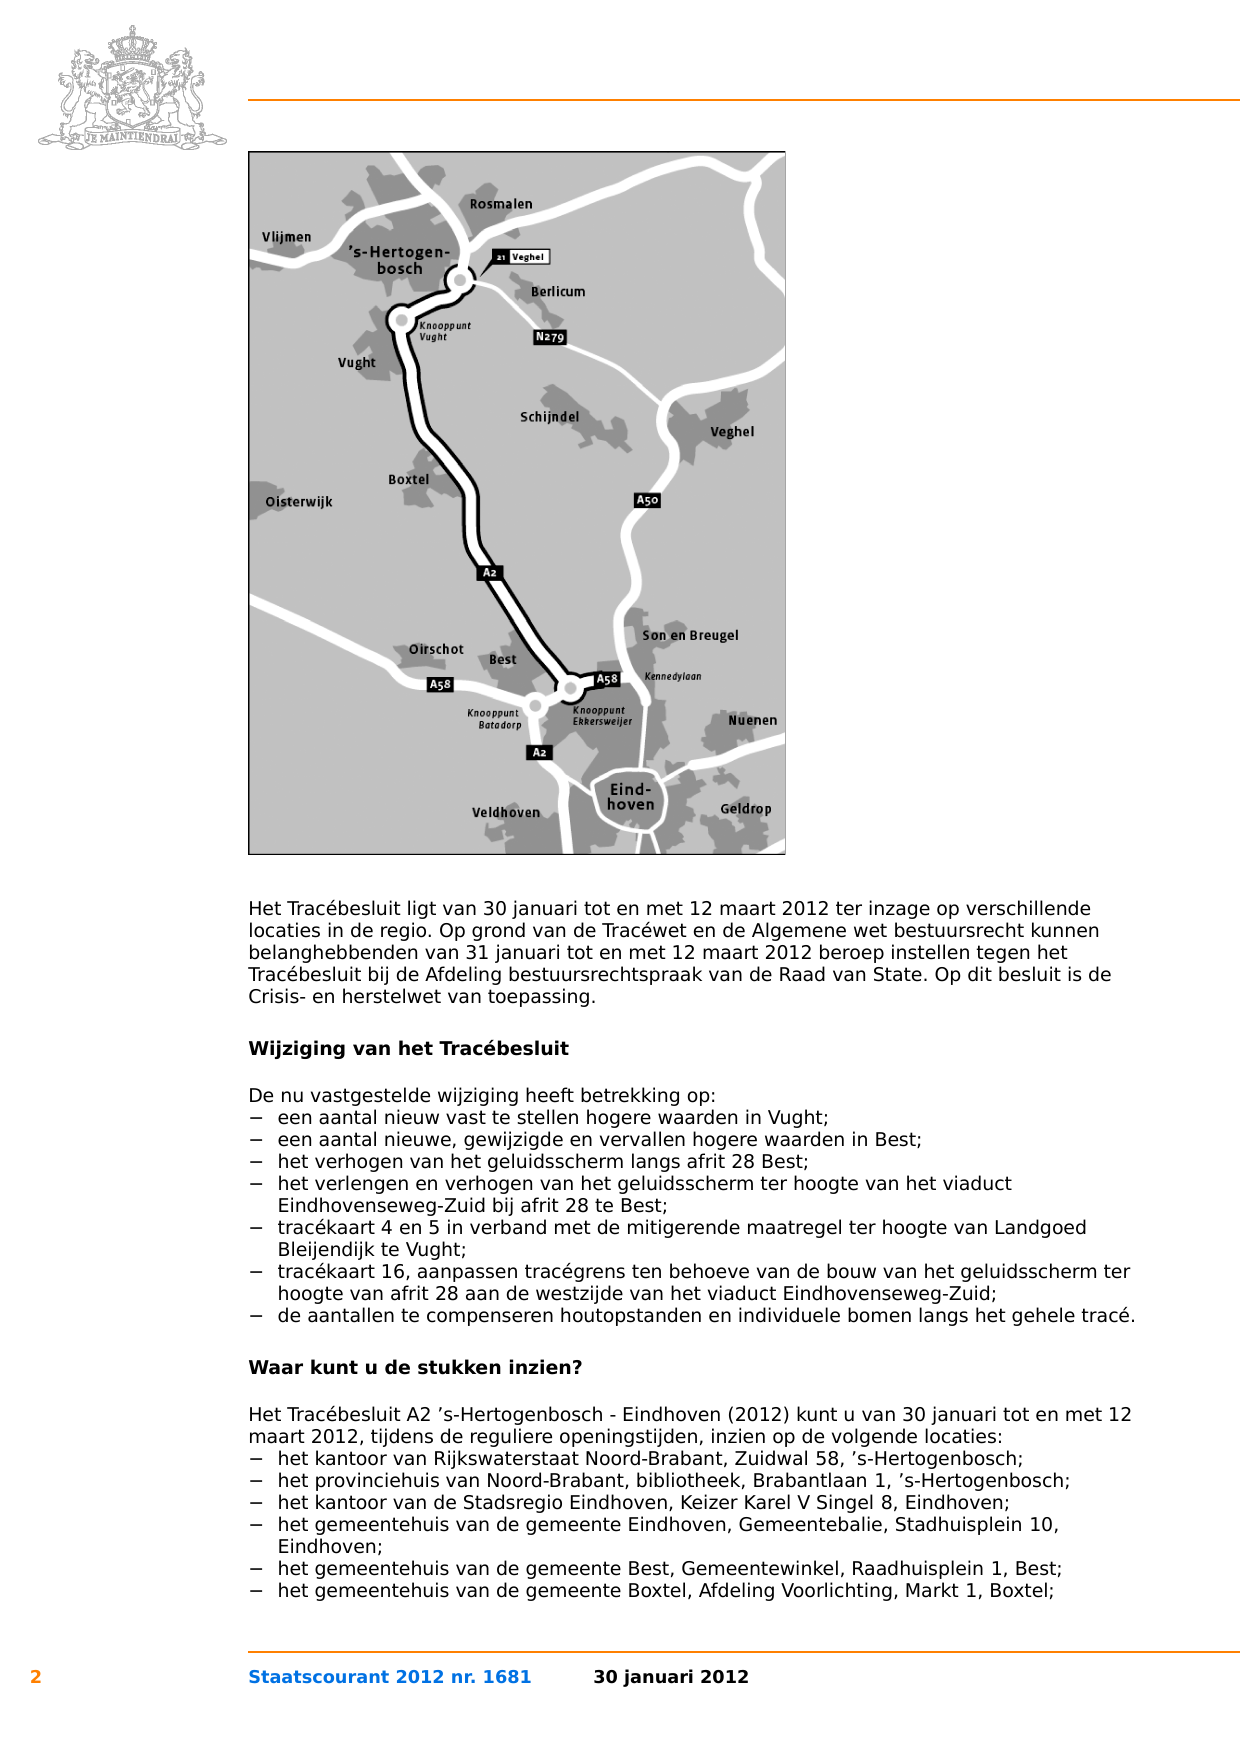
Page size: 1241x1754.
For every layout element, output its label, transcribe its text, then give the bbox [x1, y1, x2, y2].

text Het Tracébesluit ligt van 30 januari tot en met 12 maart 2012 ter inzage op verschillende locaties in de regio. Op grond van de Tracéwet en de Algemene wet bestuursrecht kunnen belanghebbenden van 31 januari tot en met 12 maart 2012 beroep instellen tegen het Tracébesluit bij de Afdeling bestuursrechtspraak van de Raad van State. Op dit besluit is de Crisis- en herstelwet van toepassing. [248, 898, 1163, 1008]
text − het kantoor van Rijkswaterstaat Noord-Brabant, Zuidwal 58, ’s-Hertogenbosch; [248, 1448, 1163, 1470]
text − het provinciehuis van Noord-Brabant, bibliotheek, Brabantlaan 1, ’s-Hertogenbosch; [248, 1470, 1163, 1492]
text − een aantal nieuw vast te stellen hogere waarden in Vught; [248, 1107, 1163, 1129]
text − het verhogen van het geluidsscherm langs afrit 28 Best; [248, 1151, 1163, 1173]
text − het gemeentehuis van de gemeente Boxtel, Afdeling Voorlichting, Markt 1, Boxtel; [248, 1580, 1163, 1602]
text − een aantal nieuwe, gewijzigde en vervallen hogere waarden in Best; [248, 1129, 1163, 1151]
picture [38, 25, 227, 150]
text − tracékaart 16, aanpassen tracégrens ten behoeve van de bouw van het geluidsscherm ter hoogte van afrit 28 aan de westzijde van het viaduct Eindhovenseweg-Zuid; [248, 1261, 1163, 1305]
text − de aantallen te compenseren houtopstanden en individuele bomen langs het gehele tracé. [248, 1305, 1163, 1327]
text − tracékaart 4 en 5 in verband met de mitigerende maatregel ter hoogte van Landgoed Bleijendijk te Vught; [248, 1217, 1163, 1261]
picture [248, 151, 786, 855]
text De nu vastgestelde wijziging heeft betrekking op: [248, 1085, 1163, 1107]
subtitle Wijziging van het Tracébesluit [248, 1038, 1163, 1060]
text − het kantoor van de Stadsregio Eindhoven, Keizer Karel V Singel 8, Eindhoven; [248, 1492, 1163, 1514]
text Het Tracébesluit A2 ’s-Hertogenbosch - Eindhoven (2012) kunt u van 30 januari tot en met 12 maart 2012, tijdens de reguliere openingstijden, inzien op de volgende locaties: [248, 1404, 1163, 1448]
text − het gemeentehuis van de gemeente Eindhoven, Gemeentebalie, Stadhuisplein 10, Eindhoven; [248, 1514, 1163, 1558]
text − het verlengen en verhogen van het geluidsscherm ter hoogte van het viaduct Eindhovenseweg-Zuid bij afrit 28 te Best; [248, 1173, 1163, 1217]
text − het gemeentehuis van de gemeente Best, Gemeentewinkel, Raadhuisplein 1, Best; [248, 1558, 1163, 1580]
subtitle Waar kunt u de stukken inzien? [248, 1357, 1163, 1379]
